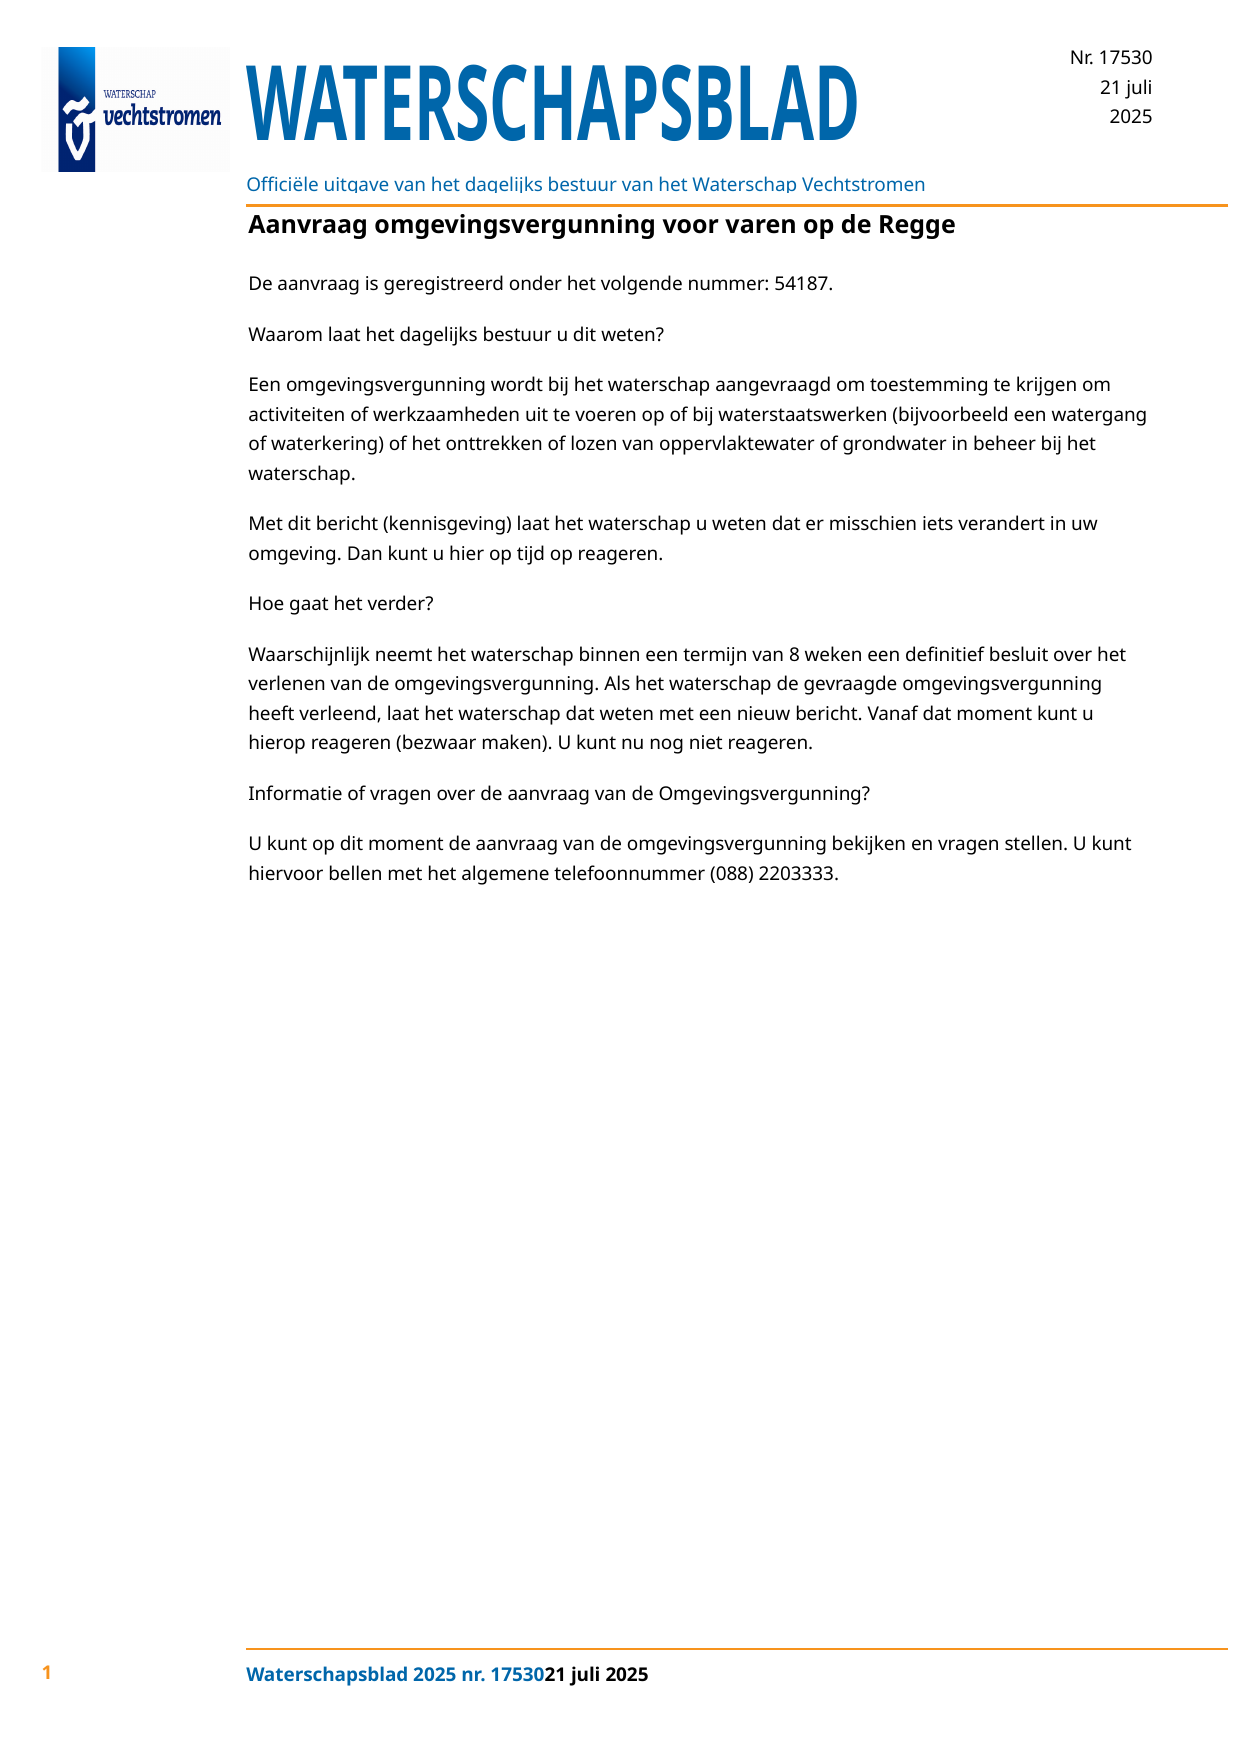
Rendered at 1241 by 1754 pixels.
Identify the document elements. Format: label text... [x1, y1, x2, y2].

text Hoe gaat het verder? [248, 590, 1152, 616]
text Waarschijnlijk neemt het waterschap binnen een termijn van 8 weken een definitief besluit over het verlenen van de omgevingsvergunning. Als het waterschap de gevraagde omgevingsvergunning heeft verleend, laat het waterschap dat weten met een nieuw bericht. Vanaf dat moment kunt u hierop reageren (bezwaar maken). U kunt nu nog niet reageren. [248, 641, 1152, 755]
text U kunt op dit moment de aanvraag van de omgevingsvergunning bekijken en vragen stellen. U kunt hiervoor bellen met het algemene telefoonnummer (088) 2203333. [248, 830, 1152, 886]
text De aanvraag is geregistreerd onder het volgende nummer: 54187. [248, 270, 1152, 296]
picture [41, 47, 231, 172]
text Met dit bericht (kennisgeving) laat het waterschap u weten dat er misschien iets verandert in uw omgeving. Dan kunt u hier op tijd op reageren. [248, 510, 1152, 566]
text Een omgevingsvergunning wordt bij het waterschap aangevraagd om toestemming te krijgen om activiteiten of werkzaamheden uit te voeren op of bij waterstaatswerken (bijvoorbeeld een watergang of waterkering) of het onttrekken of lozen van oppervlaktewater of grondwater in beheer bij het waterschap. [248, 371, 1152, 486]
text Informatie of vragen over de aanvraag van de Omgevingsvergunning? [248, 780, 1152, 806]
text Aanvraag omgevingsvergunning voor varen op de Regge [248, 207, 1152, 241]
text Waarom laat het dagelijks bestuur u dit weten? [248, 321, 1152, 346]
